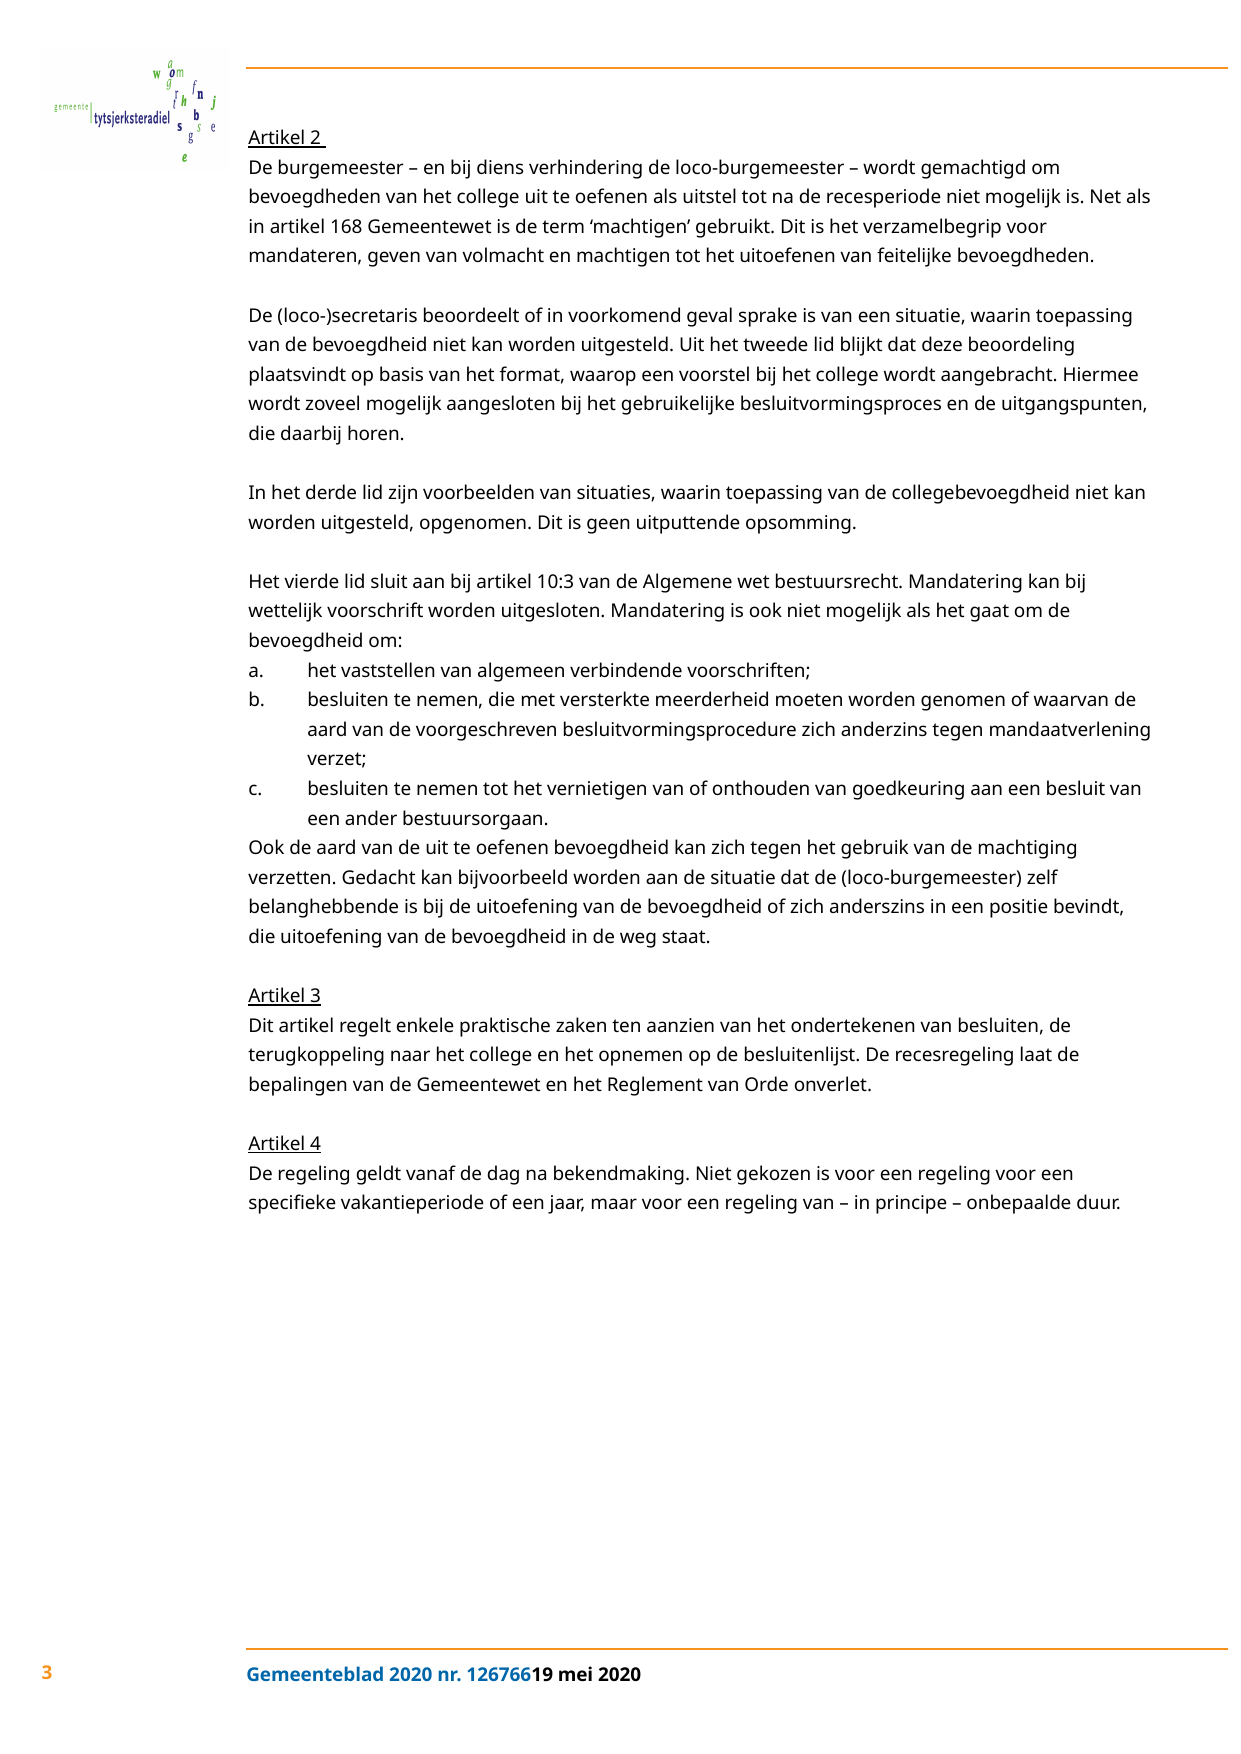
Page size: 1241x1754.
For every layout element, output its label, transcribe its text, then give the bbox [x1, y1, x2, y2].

text Dit artikel regelt enkele praktische zaken ten aanzien van het ondertekenen van besluiten, de terugkoppeling naar het college en het opnemen op de besluitenlijst. De recesregeling laat de bepalingen van de Gemeentewet en het Reglement van Orde onverlet. [248, 1012, 1152, 1097]
text Artikel 2 [248, 124, 1152, 150]
text De regeling geldt vanaf de dag na bekendmaking. Niet gekozen is voor een regeling voor een specifieke vakantieperiode of een jaar, maar voor een regeling van – in principe – onbepaalde duur. [248, 1160, 1152, 1215]
text Ook de aard van de uit te oefenen bevoegdheid kan zich tegen het gebruik van de machtiging verzetten. Gedacht kan bijvoorbeeld worden aan de situatie dat de (loco-burgemeester) zelf belanghebbende is bij de uitoefening van de bevoegdheid of zich anderszins in een positie bevindt, die uitoefening van de bevoegdheid in de weg staat. [248, 834, 1152, 949]
list besluiten te nemen, die met versterkte meerderheid moeten worden genomen of waarvan de aard van de voorgeschreven besluitvormingsprocedure zich anderzins tegen mandaatverlening verzet; [248, 686, 1152, 771]
text De burgemeester – en bij diens verhindering de loco-burgemeester – wordt gemachtigd om bevoegdheden van het college uit te oefenen als uitstel tot na de recesperiode niet mogelijk is. Net als in artikel 168 Gemeentewet is de term ‘machtigen’ gebruikt. Dit is het verzamelbegrip voor mandateren, geven van volmacht en machtigen tot het uitoefenen van feitelijke bevoegdheden. [248, 154, 1152, 268]
list besluiten te nemen tot het vernietigen van of onthouden van goedkeuring aan een besluit van een ander bestuursorgaan. [248, 775, 1152, 831]
list het vaststellen van algemeen verbindende voorschriften; [248, 657, 1152, 683]
text Het vierde lid sluit aan bij artikel 10:3 van de Algemene wet bestuursrecht. Mandatering kan bij wettelijk voorschrift worden uitgesloten. Mandatering is ook niet mogelijk als het gaat om de bevoegdheid om: [248, 568, 1152, 653]
text Artikel 4 [248, 1130, 1152, 1156]
picture [41, 47, 231, 172]
text In het derde lid zijn voorbeelden van situaties, waarin toepassing van de collegebevoegdheid niet kan worden uitgesteld, opgenomen. Dit is geen uitputtende opsomming. [248, 479, 1152, 535]
text De (loco-)secretaris beoordeelt of in voorkomend geval sprake is van een situatie, waarin toepassing van de bevoegdheid niet kan worden uitgesteld. Uit het tweede lid blijkt dat deze beoordeling plaatsvindt op basis van het format, waarop een voorstel bij het college wordt aangebracht. Hiermee wordt zoveel mogelijk aangesloten bij het gebruikelijke besluitvormingsproces en de uitgangspunten, die daarbij horen. [248, 302, 1152, 446]
text Artikel 3 [248, 982, 1152, 1008]
